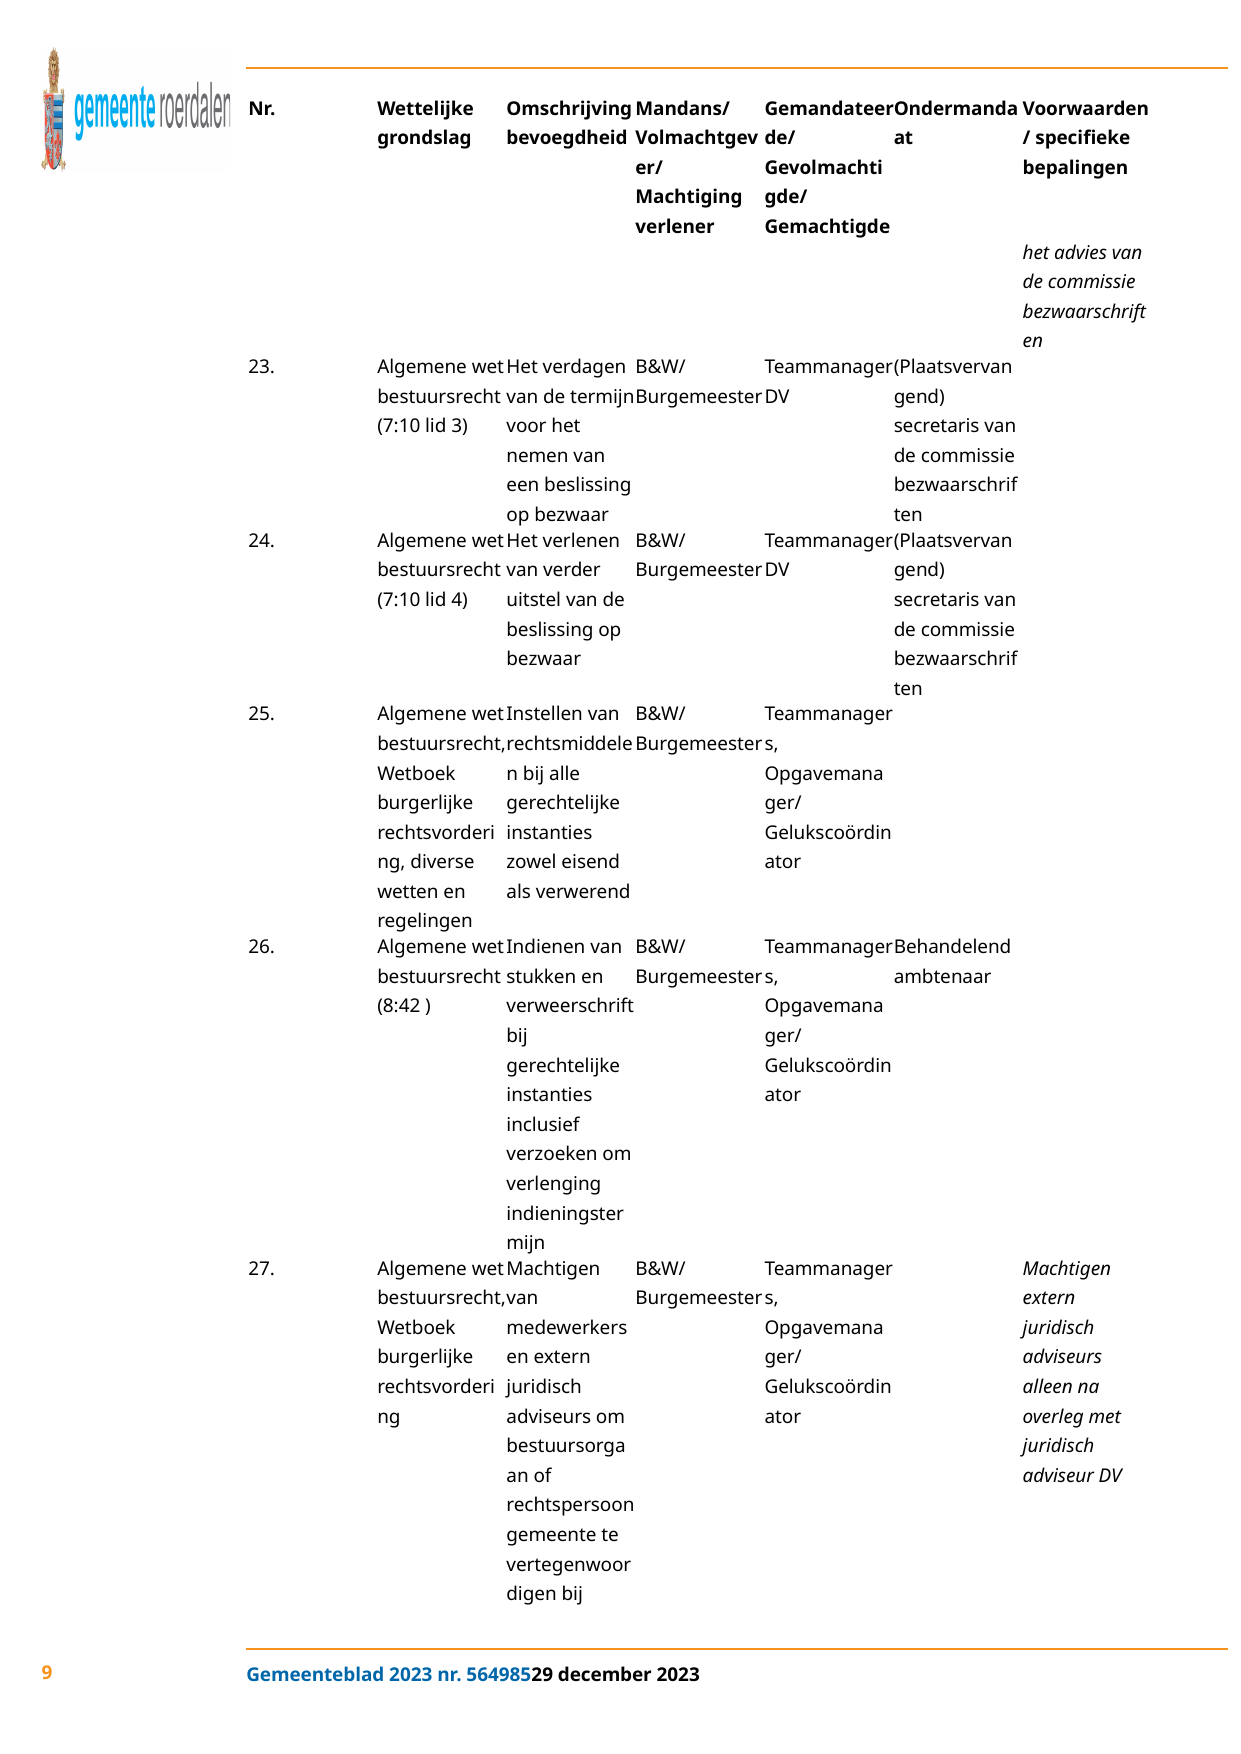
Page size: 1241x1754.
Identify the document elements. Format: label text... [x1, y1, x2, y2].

picture [41, 47, 231, 172]
table_header Voorwaarden / specifieke bepalingen [1023, 95, 1152, 239]
table_cell [1023, 701, 1152, 933]
table_cell [506, 239, 635, 353]
table_cell Teammanager DV [764, 527, 893, 701]
table_cell Indienen van stukken en verweerschrift bij gerechtelijke instanties inclusief verzoeken om verlenging indieningstermijn [506, 934, 635, 1255]
table_cell Teammanagers, Opgavemanager/Gelukscoördinator [764, 934, 893, 1255]
table_cell [635, 239, 764, 353]
table_header Omschrijving bevoegdheid [506, 95, 635, 239]
table_cell 26. [248, 934, 377, 1255]
table_cell B&W/ Burgemeester [635, 701, 764, 933]
table_cell [894, 239, 1022, 353]
table_cell [1023, 527, 1152, 701]
table_cell Algemene wet bestuursrecht (7:10 lid 3) [377, 353, 506, 527]
table_header Gemandateerde/ Gevolmachtigde/ Gemachtigde [764, 95, 893, 239]
table_cell Het verdagen van de termijn voor het nemen van een beslissing op bezwaar [506, 353, 635, 527]
table_header Nr. [248, 95, 377, 239]
table_cell [1023, 934, 1152, 1255]
table_cell [894, 1255, 1022, 1606]
table_cell [894, 701, 1022, 933]
table_cell Teammanagers, Opgavemanager/Gelukscoördinator [764, 1255, 893, 1606]
table_cell (Plaatsvervangend) secretaris van de commissie bezwaarschriften [894, 527, 1022, 701]
table_cell [764, 239, 893, 353]
table_header Mandans/ Volmachtgever/ Machtiging verlener [635, 95, 764, 239]
table_cell Het verlenen van verder uitstel van de beslissing op bezwaar [506, 527, 635, 701]
table_cell (Plaatsvervangend) secretaris van de commissie bezwaarschriften [894, 353, 1022, 527]
table_cell Behandelend ambtenaar [894, 934, 1022, 1255]
table_cell Machtigen van medewerkers en extern juridisch adviseurs om bestuursorgaan of rechtspersoon gemeente te vertegenwoordigen bij [506, 1255, 635, 1606]
table_cell Algemene wet bestuursrecht, Wetboek burgerlijke rechtsvordering, diverse wetten en regelingen [377, 701, 506, 933]
table_cell Teammanager DV [764, 353, 893, 527]
table_cell B&W/ Burgemeester [635, 934, 764, 1255]
table_header Ondermandaat [894, 95, 1022, 239]
table_cell 24. [248, 527, 377, 701]
table_cell B&W/ Burgemeester [635, 1255, 764, 1606]
table_cell Algemene wet bestuursrecht, Wetboek burgerlijke rechtsvordering [377, 1255, 506, 1606]
table_cell [377, 239, 506, 353]
table_cell Algemene wet bestuursrecht (8:42 ) [377, 934, 506, 1255]
table_cell 25. [248, 701, 377, 933]
table_cell Teammanagers, Opgavemanager/Gelukscoördinator [764, 701, 893, 933]
table_cell [1023, 353, 1152, 527]
table_cell het advies van de commissie bezwaarschriften [1023, 239, 1152, 353]
table_cell 27. [248, 1255, 377, 1606]
table_cell B&W/ Burgemeester [635, 527, 764, 701]
table_cell B&W/ Burgemeester [635, 353, 764, 527]
table_cell 23. [248, 353, 377, 527]
table_cell [248, 239, 377, 353]
table_header Wettelijke grondslag [377, 95, 506, 239]
table_cell Algemene wet bestuursrecht (7:10 lid 4) [377, 527, 506, 701]
table_cell Instellen van rechtsmiddelen bij alle gerechtelijke instanties zowel eisend als verwerend [506, 701, 635, 933]
table_cell Machtigen extern juridisch adviseurs alleen na overleg met juridisch adviseur DV [1023, 1255, 1152, 1606]
